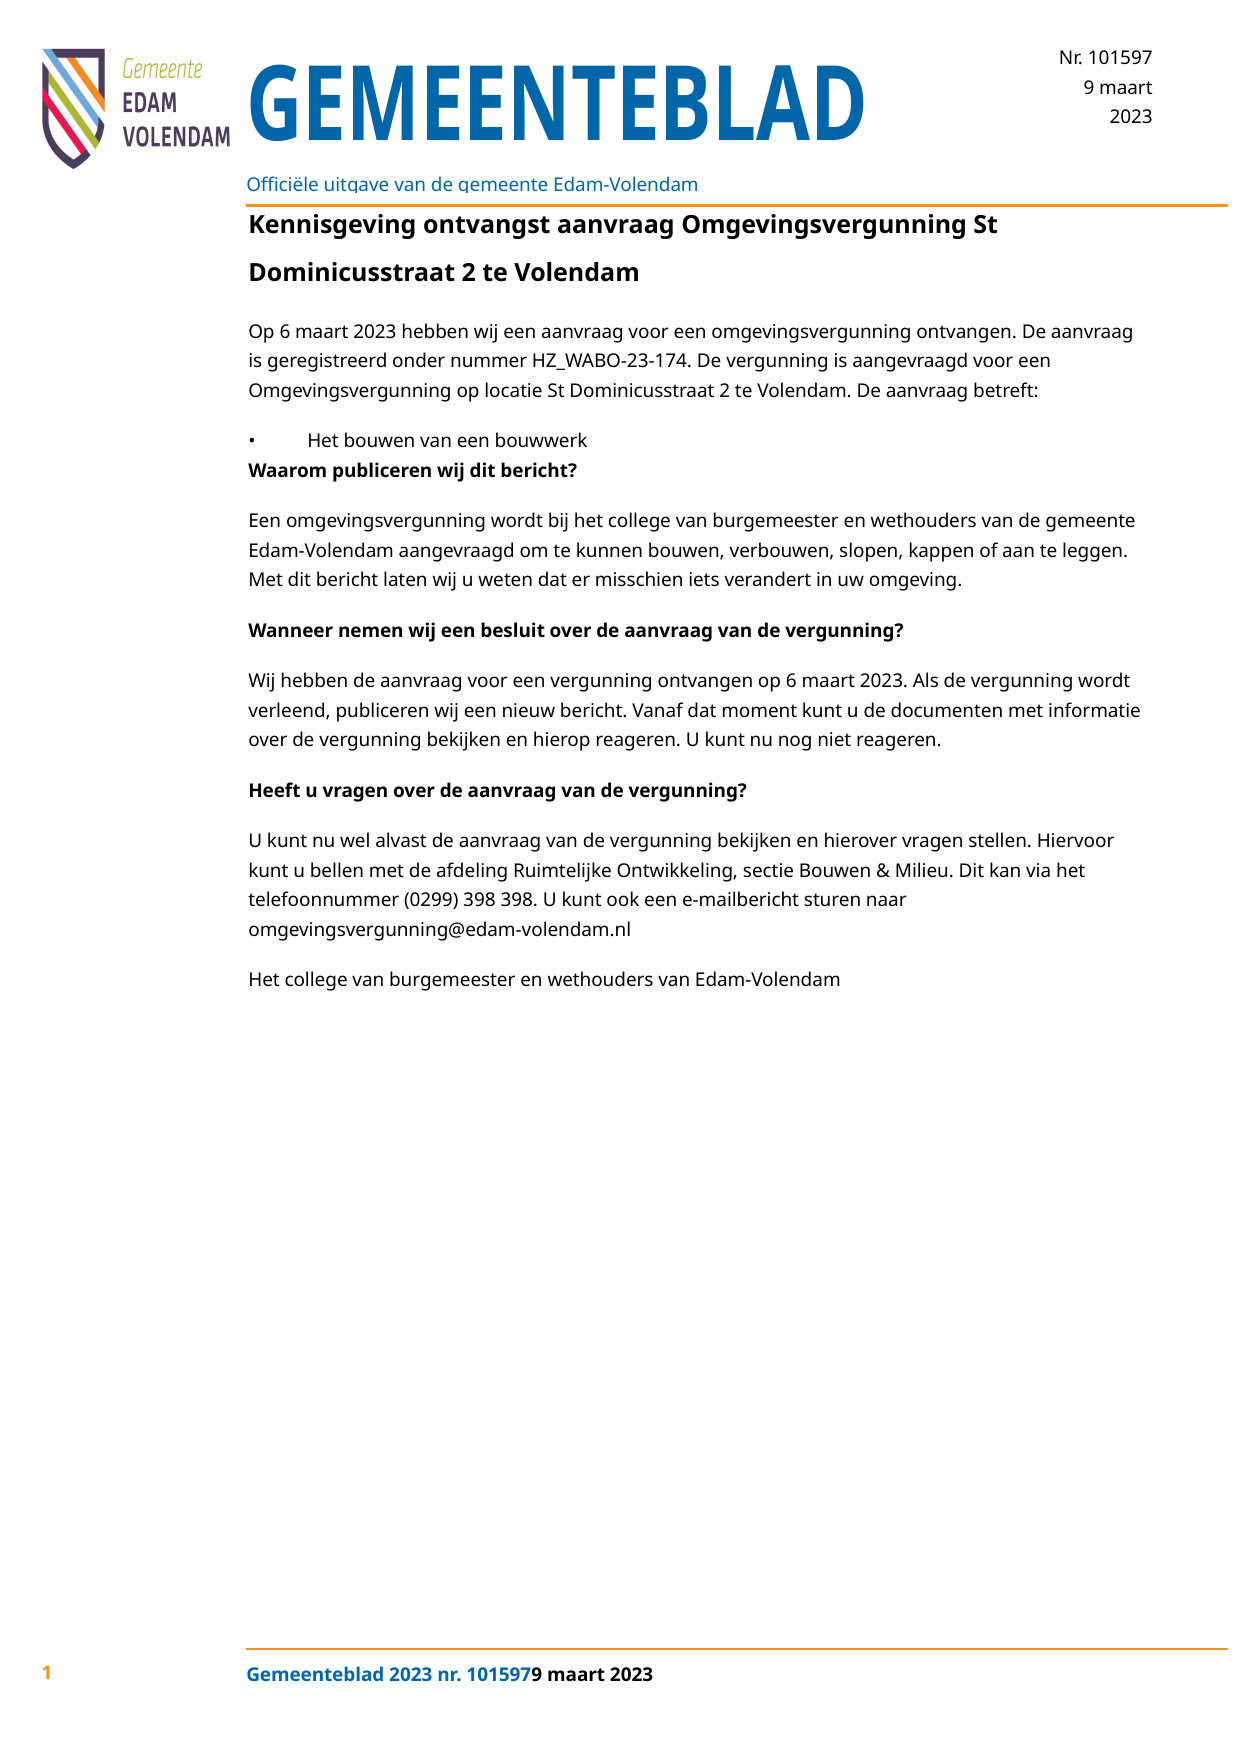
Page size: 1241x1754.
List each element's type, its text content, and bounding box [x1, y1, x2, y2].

text Kennisgeving ontvangst aanvraag Omgevingsvergunning St Dominicusstraat 2 te Volendam [248, 207, 1152, 288]
text Wij hebben de aanvraag voor een vergunning ontvangen op 6 maart 2023. Als de vergunning wordt verleend, publiceren wij een nieuw bericht. Vanaf dat moment kunt u de documenten met informatie over de vergunning bekijken en hierop reageren. U kunt nu nog niet reageren. [248, 667, 1152, 752]
list Het bouwen van een bouwwerk [248, 427, 1152, 453]
text Het college van burgemeester en wethouders van Edam-Volendam [248, 967, 1152, 992]
text Wanneer nemen wij een besluit over de aanvraag van de vergunning? [248, 617, 1152, 643]
picture [41, 47, 231, 172]
text Waarom publiceren wij dit bericht? [248, 457, 1152, 483]
text Een omgevingsvergunning wordt bij het college van burgemeester en wethouders van de gemeente Edam-Volendam aangevraagd om te kunnen bouwen, verbouwen, slopen, kappen of aan te leggen. Met dit bericht laten wij u weten dat er misschien iets verandert in uw omgeving. [248, 507, 1152, 592]
text Op 6 maart 2023 hebben wij een aanvraag voor een omgevingsvergunning ontvangen. De aanvraag is geregistreerd onder nummer HZ_WABO-23-174. De vergunning is aangevraagd voor een Omgevingsvergunning op locatie St Dominicusstraat 2 te Volendam. De aanvraag betreft: [248, 318, 1152, 403]
text U kunt nu wel alvast de aanvraag van de vergunning bekijken en hierover vragen stellen. Hiervoor kunt u bellen met de afdeling Ruimtelijke Ontwikkeling, sectie Bouwen & Milieu. Dit kan via het telefoonnummer (0299) 398 398. U kunt ook een e-mailbericht sturen naar omgevingsvergunning@edam-volendam.nl [248, 827, 1152, 942]
text Heeft u vragen over de aanvraag van de vergunning? [248, 777, 1152, 803]
